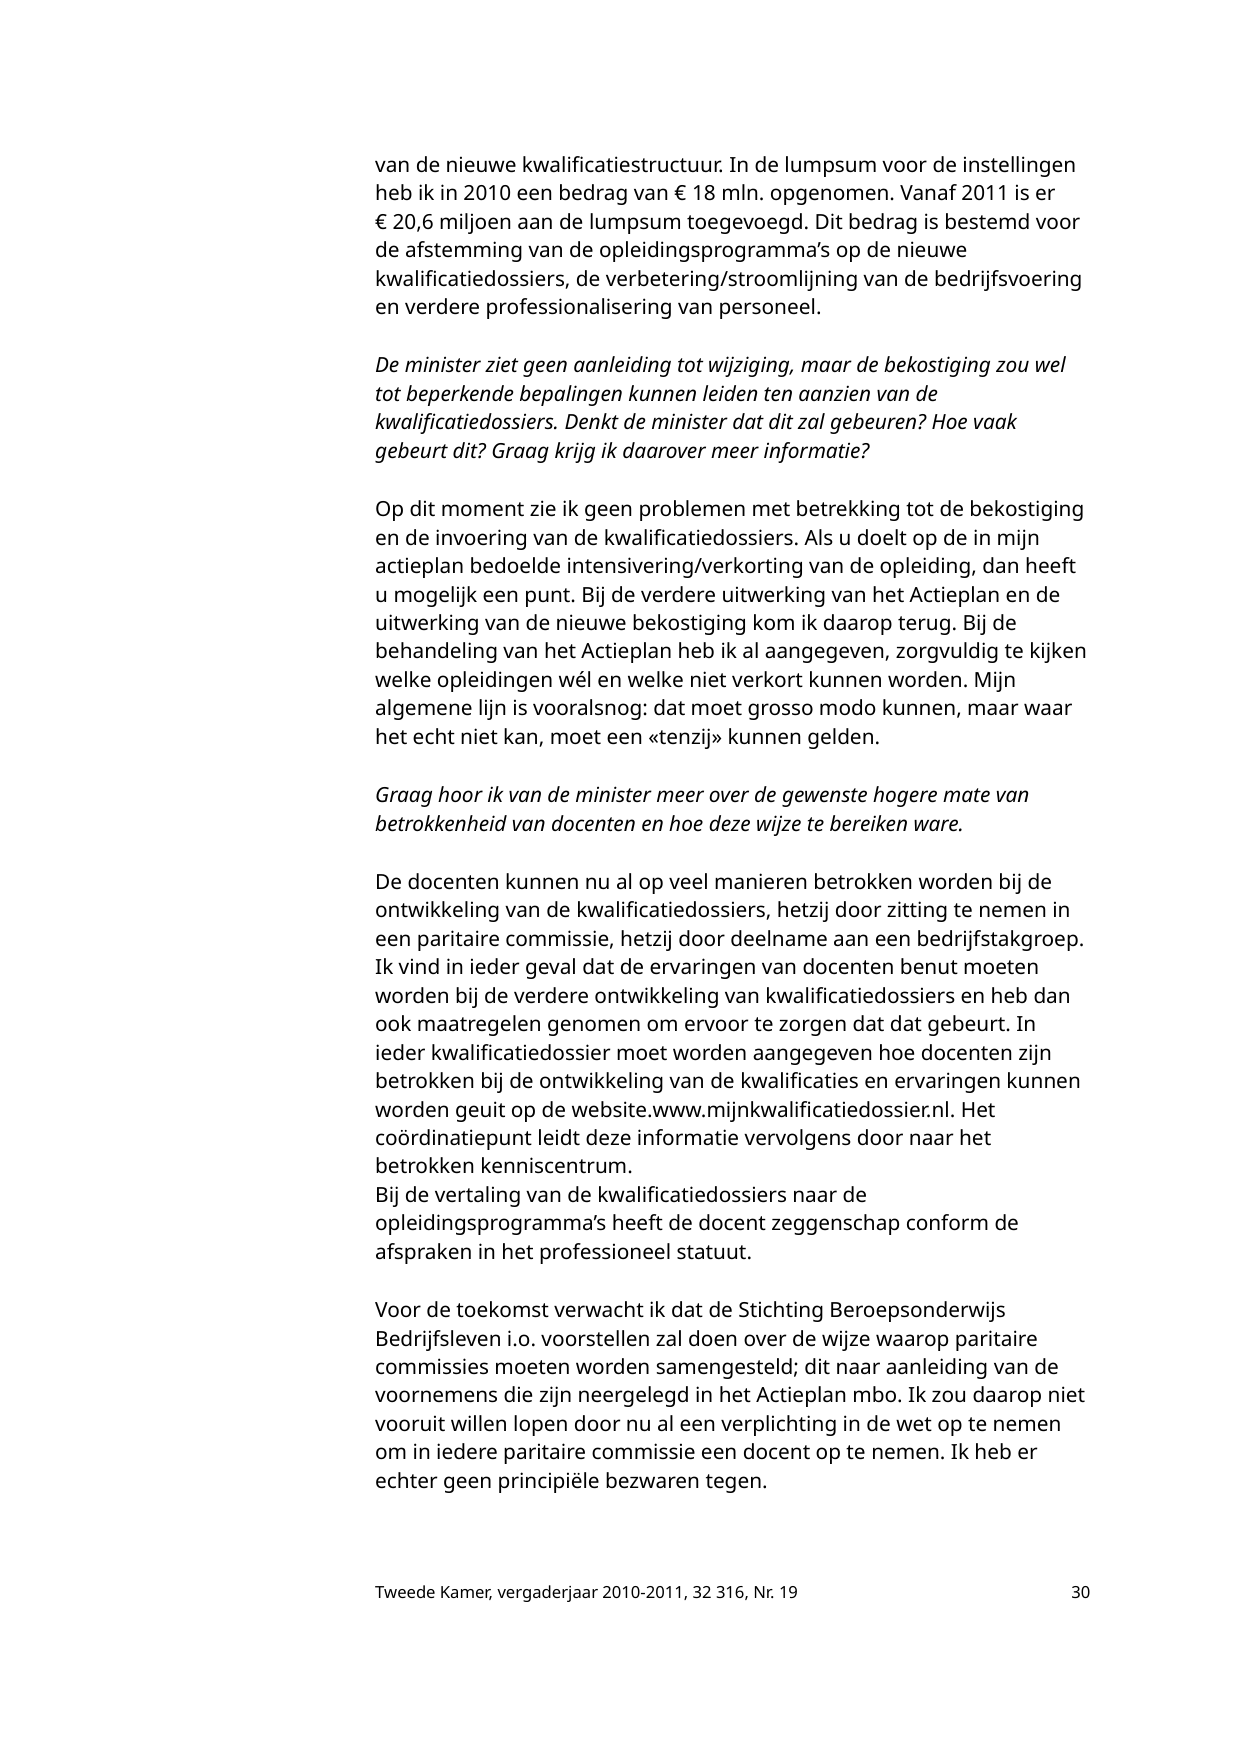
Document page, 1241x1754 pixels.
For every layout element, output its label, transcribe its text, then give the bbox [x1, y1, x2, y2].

text Op dit moment zie ik geen problemen met betrekking tot de bekostiging en de invoering van de kwalificatiedossiers. Als u doelt op de in mijn actieplan bedoelde intensivering/verkorting van de opleiding, dan heeft u mogelijk een punt. Bij de verdere uitwerking van het Actieplan en de uitwerking van de nieuwe bekostiging kom ik daarop terug. Bij de behandeling van het Actieplan heb ik al aangegeven, zorgvuldig te kijken welke opleidingen wél en welke niet verkort kunnen worden. Mijn algemene lijn is vooralsnog: dat moet grosso modo kunnen, maar waar het echt niet kan, moet een «tenzij» kunnen gelden. [375, 494, 1090, 750]
text van de nieuwe kwalificatiestructuur. In de lumpsum voor de instellingen heb ik in 2010 een bedrag van € 18 mln. opgenomen. Vanaf 2011 is er € 20,6 miljoen aan de lumpsum toegevoegd. Dit bedrag is bestemd voor de afstemming van de opleidingsprogramma’s op de nieuwe kwalificatiedossiers, de verbetering/stroomlijning van de bedrijfsvoering en verdere professionalisering van personeel. [375, 150, 1090, 321]
text Bij de vertaling van de kwalificatiedossiers naar de opleidingsprogramma’s heeft de docent zeggenschap conform de afspraken in het professioneel statuut. [375, 1180, 1090, 1265]
text De minister ziet geen aanleiding tot wijziging, maar de bekostiging zou wel tot beperkende bepalingen kunnen leiden ten aanzien van de kwalificatiedossiers. Denkt de minister dat dit zal gebeuren? Hoe vaak gebeurt dit? Graag krijg ik daarover meer informatie? [375, 351, 1090, 464]
text De docenten kunnen nu al op veel manieren betrokken worden bij de ontwikkeling van de kwalificatiedossiers, hetzij door zitting te nemen in een paritaire commissie, hetzij door deelname aan een bedrijfstakgroep. Ik vind in ieder geval dat de ervaringen van docenten benut moeten worden bij de verdere ontwikkeling van kwalificatiedossiers en heb dan ook maatregelen genomen om ervoor te zorgen dat dat gebeurt. In ieder kwalificatiedossier moet worden aangegeven hoe docenten zijn betrokken bij de ontwikkeling van de kwalificaties en ervaringen kunnen worden geuit op de website.www.mijnkwalificatiedossier.nl. Het coördinatiepunt leidt deze informatie vervolgens door naar het betrokken kenniscentrum. [375, 867, 1090, 1180]
text Voor de toekomst verwacht ik dat de Stichting Beroepsonderwijs Bedrijfsleven i.o. voorstellen zal doen over de wijze waarop paritaire commissies moeten worden samengesteld; dit naar aanleiding van de voornemens die zijn neergelegd in het Actieplan mbo. Ik zou daarop niet vooruit willen lopen door nu al een verplichting in de wet op te nemen om in iedere paritaire commissie een docent op te nemen. Ik heb er echter geen principiële bezwaren tegen. [375, 1295, 1090, 1494]
text Graag hoor ik van de minister meer over de gewenste hogere mate van betrokkenheid van docenten en hoe deze wijze te bereiken ware. [375, 780, 1090, 837]
